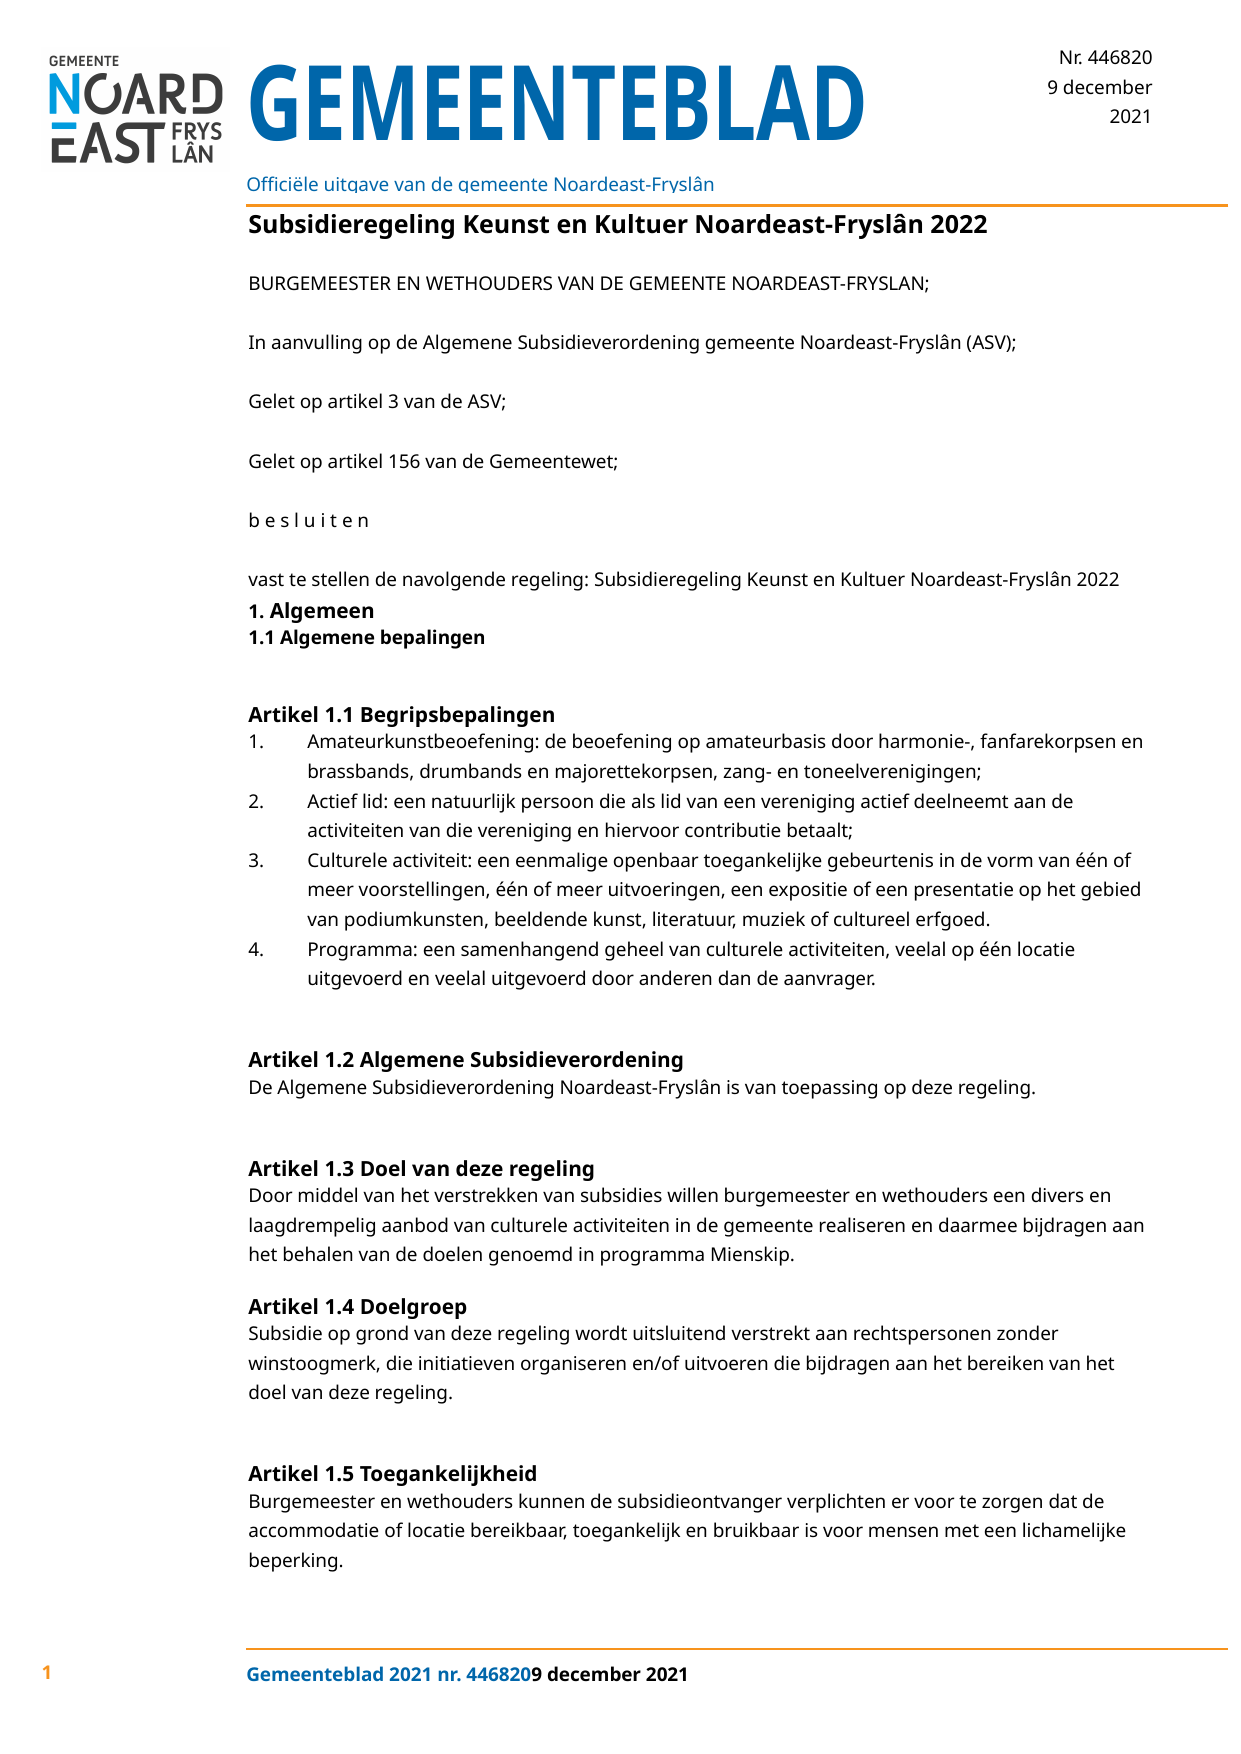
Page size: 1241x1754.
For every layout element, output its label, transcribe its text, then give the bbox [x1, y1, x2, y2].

list Programma: een samenhangend geheel van culturele activiteiten, veelal op één locatie uitgevoerd en veelal uitgevoerd door anderen dan de aanvrager. [248, 936, 1152, 991]
text Artikel 1.5 Toegankelijkheid [248, 1459, 1152, 1488]
list Amateurkunstbeoefening: de beoefening op amateurbasis door harmonie-, fanfarekorpsen en brassbands, drumbands en majorettekorpsen, zang- en toneelverenigingen; [248, 729, 1152, 784]
text 1. Algemeen [248, 596, 1152, 624]
text Artikel 1.4 Doelgroep [248, 1292, 1152, 1320]
text Gelet op artikel 3 van de ASV; [248, 389, 1152, 414]
text In aanvulling op de Algemene Subsidieverordening gemeente Noardeast-Fryslân (ASV); [248, 329, 1152, 355]
text Gelet op artikel 156 van de Gemeentewet; [248, 448, 1152, 473]
text Artikel 1.3 Doel van deze regeling [248, 1154, 1152, 1182]
text Artikel 1.1 Begripsbepalingen [248, 700, 1152, 729]
text 1.1 Algemene bepalingen [248, 624, 1152, 650]
text vast te stellen de navolgende regeling: Subsidieregeling Keunst en Kultuer Noardeast-Fryslân 2022 [248, 566, 1152, 592]
text De Algemene Subsidieverordening Noardeast-Fryslân is van toepassing op deze regeling. [248, 1074, 1152, 1099]
list Actief lid: een natuurlijk persoon die als lid van een vereniging actief deelneemt aan de activiteiten van die vereniging en hiervoor contributie betaalt; [248, 788, 1152, 843]
picture [41, 47, 231, 172]
text b e s l u i t e n [248, 507, 1152, 533]
text Burgemeester en wethouders kunnen de subsidieontvanger verplichten er voor te zorgen dat de accommodatie of locatie bereikbaar, toegankelijk en bruikbaar is voor mensen met een lichamelijke beperking. [248, 1488, 1152, 1573]
text Artikel 1.2 Algemene Subsidieverordening [248, 1045, 1152, 1074]
text Door middel van het verstrekken van subsidies willen burgemeester en wethouders een divers en laagdrempelig aanbod van culturele activiteiten in de gemeente realiseren en daarmee bijdragen aan het behalen van de doelen genoemd in programma Mienskip. [248, 1182, 1152, 1267]
list Culturele activiteit: een eenmalige openbaar toegankelijke gebeurtenis in de vorm van één of meer voorstellingen, één of meer uitvoeringen, een expositie of een presentatie op het gebied van podiumkunsten, beeldende kunst, literatuur, muziek of cultureel erfgoed. [248, 847, 1152, 932]
text Subsidieregeling Keunst en Kultuer Noardeast-Fryslân 2022 [248, 207, 1152, 241]
text BURGEMEESTER EN WETHOUDERS VAN DE GEMEENTE NOARDEAST-FRYSLAN; [248, 270, 1152, 296]
text Subsidie op grond van deze regeling wordt uitsluitend verstrekt aan rechtspersonen zonder winstoogmerk, die initiatieven organiseren en/of uitvoeren die bijdragen aan het bereiken van het doel van deze regeling. [248, 1320, 1152, 1405]
